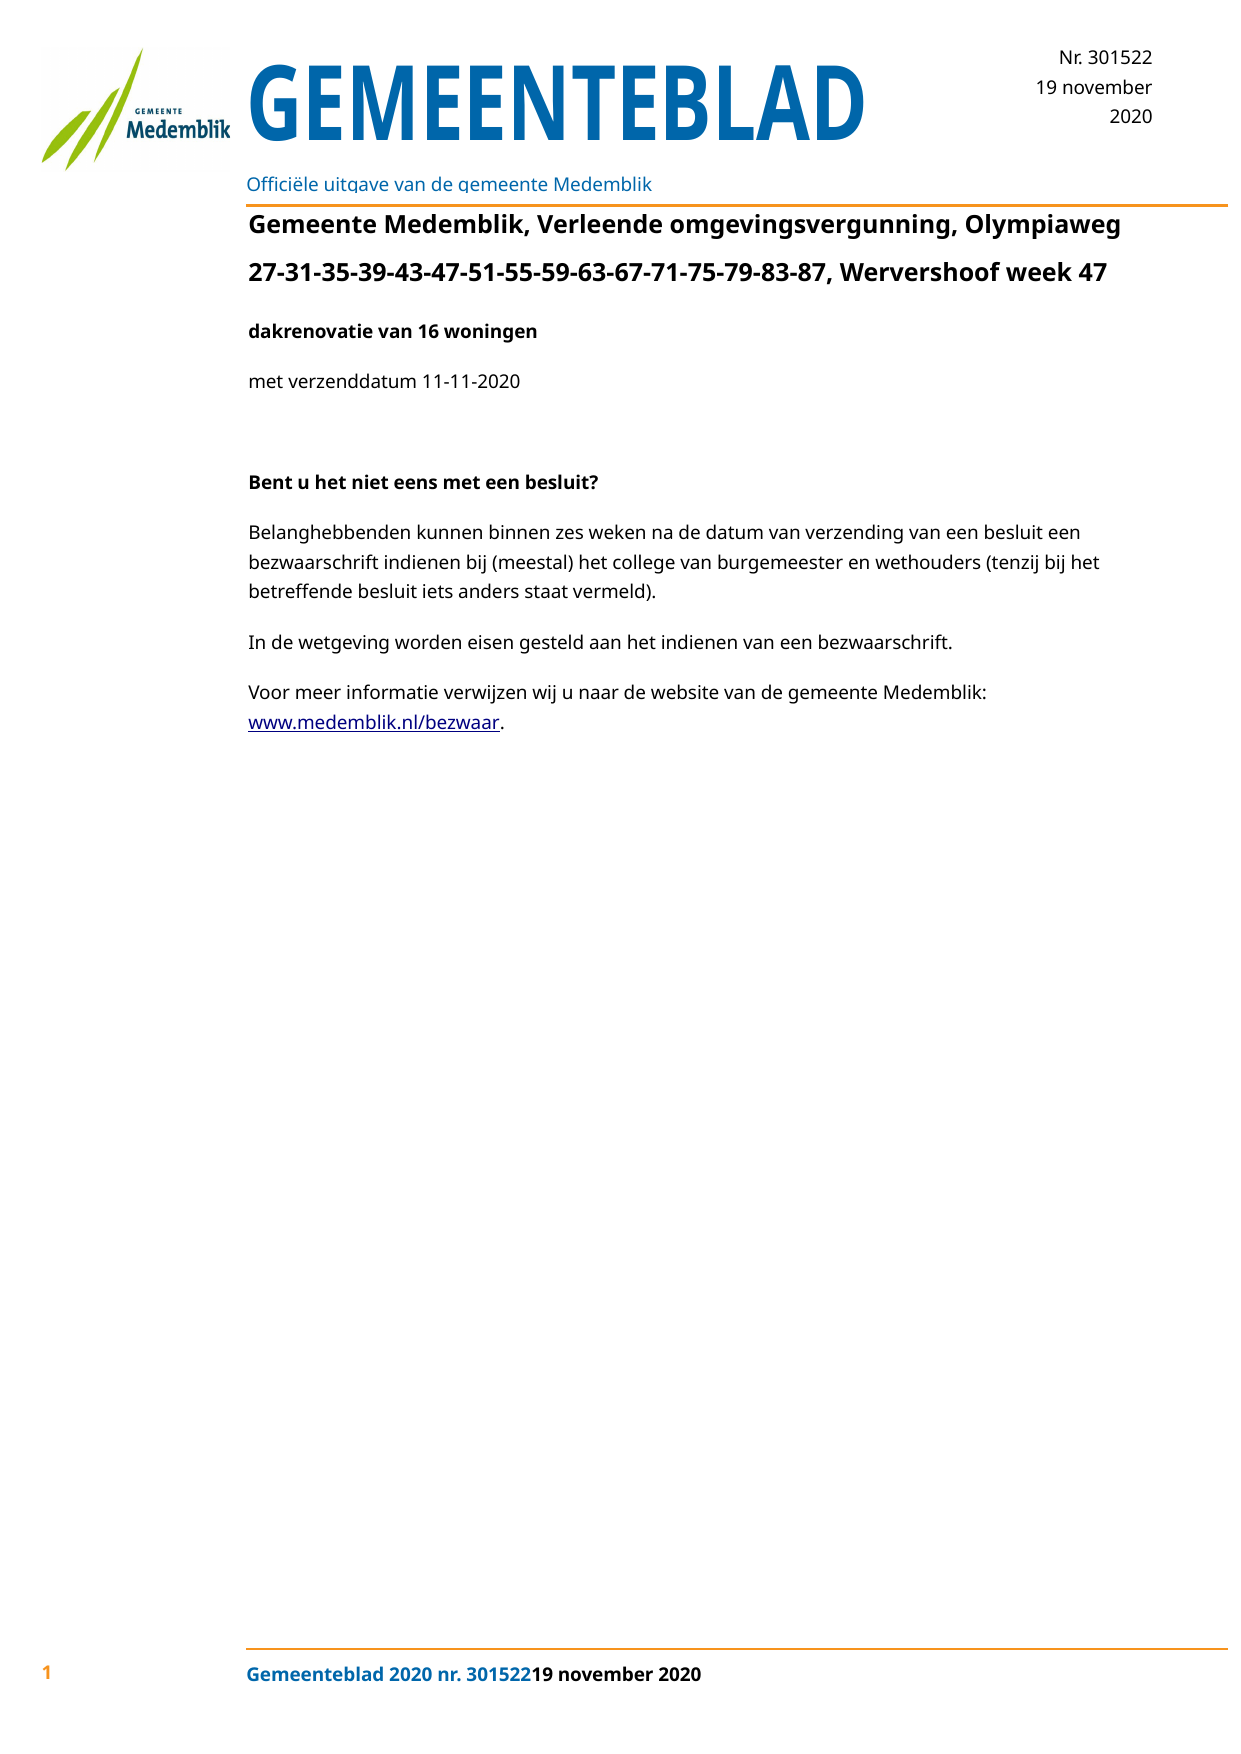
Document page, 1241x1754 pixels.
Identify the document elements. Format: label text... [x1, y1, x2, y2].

text Voor meer informatie verwijzen wij u naar de website van de gemeente Medemblik: www.medemblik.nl/bezwaar. [248, 679, 1152, 735]
picture [41, 47, 231, 172]
text Belanghebbenden kunnen binnen zes weken na de datum van verzending van een besluit een bezwaarschrift indienen bij (meestal) het college van burgemeester en wethouders (tenzij bij het betreffende besluit iets anders staat vermeld). [248, 519, 1152, 604]
text In de wetgeving worden eisen gesteld aan het indienen van een bezwaarschrift. [248, 629, 1152, 655]
text Gemeente Medemblik, Verleende omgevingsvergunning, Olympiaweg 27-31-35-39-43-47-51-55-59-63-67-71-75-79-83-87, Wervershoof week 47 [248, 207, 1152, 288]
text Bent u het niet eens met een besluit? [248, 469, 1152, 495]
text dakrenovatie van 16 woningen [248, 318, 1152, 344]
text met verzenddatum 11-11-2020 [248, 368, 1152, 394]
